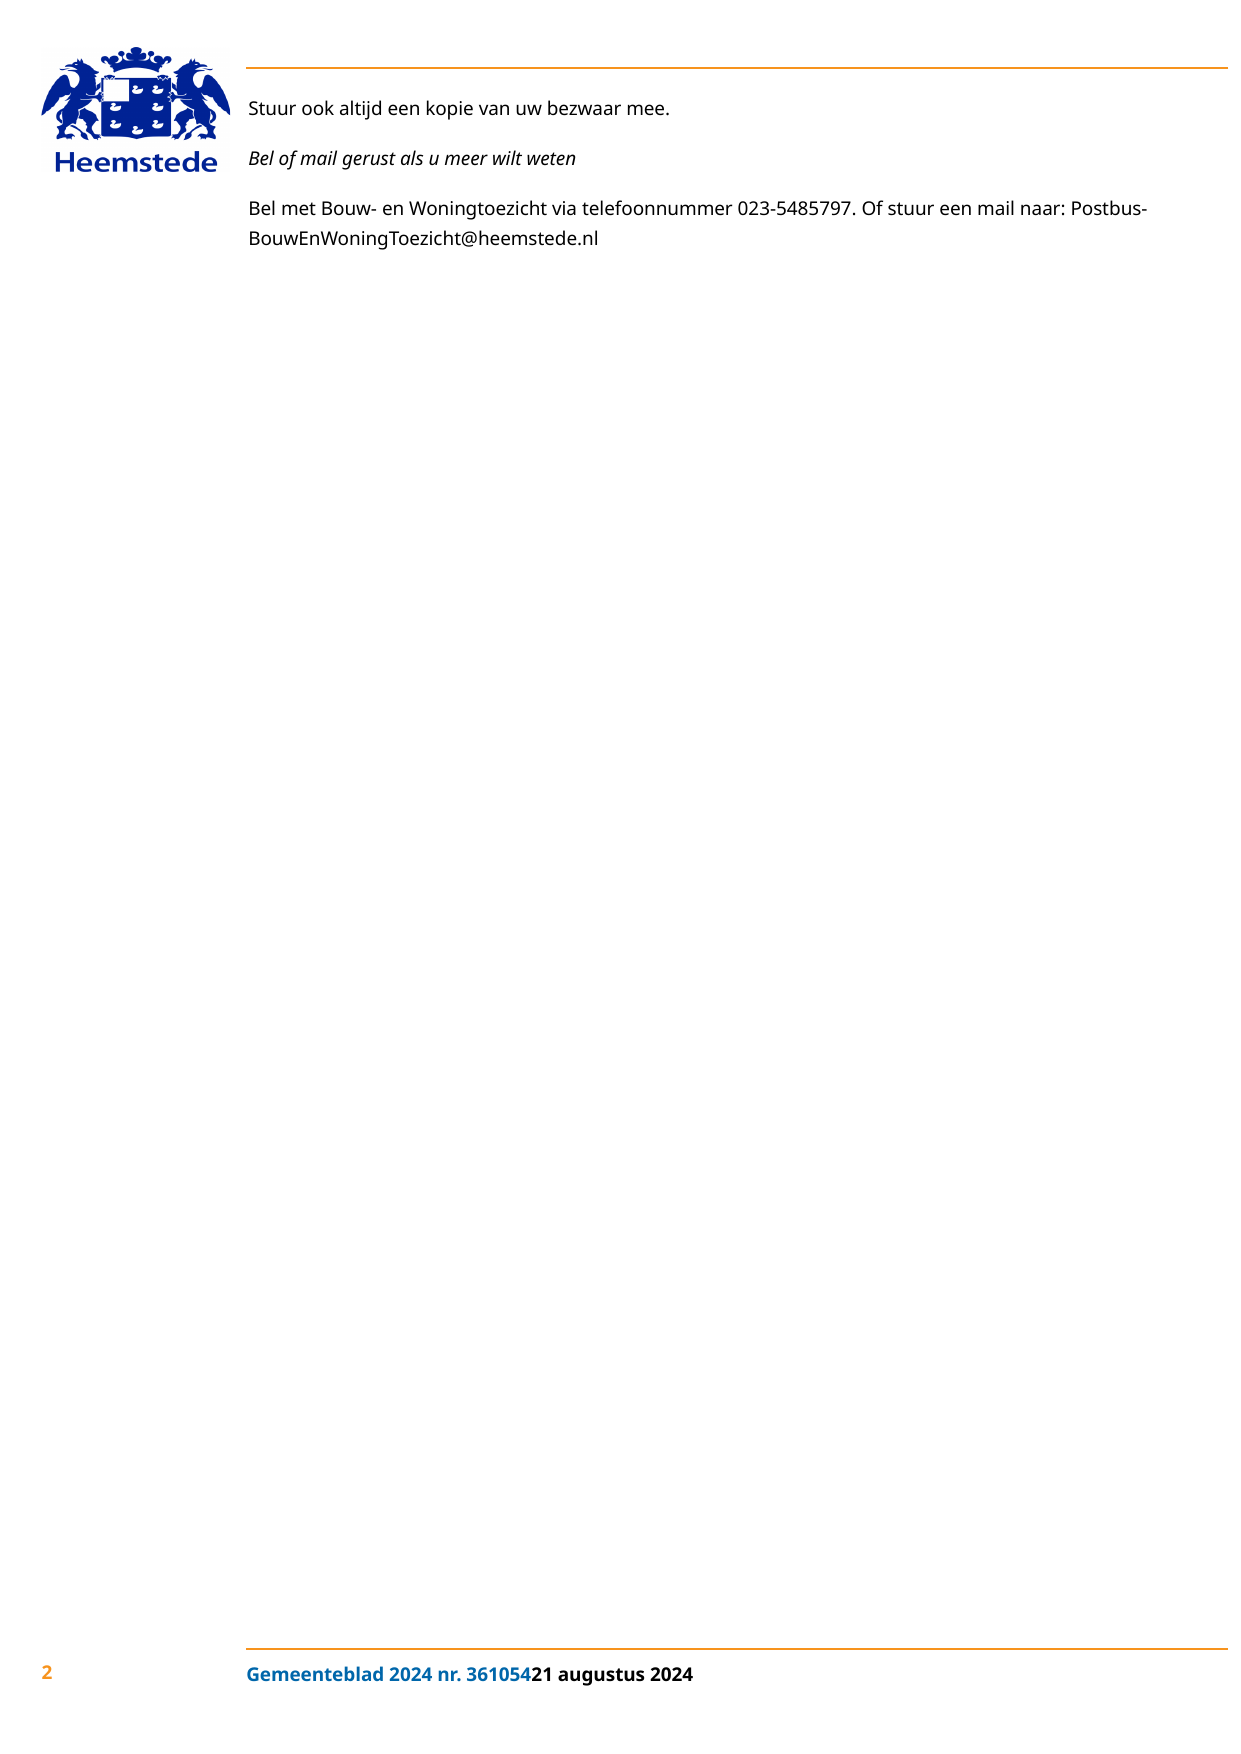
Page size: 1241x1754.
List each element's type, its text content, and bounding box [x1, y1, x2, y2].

picture [41, 47, 231, 172]
text Bel met Bouw- en Woningtoezicht via telefoonnummer 023-5485797. Of stuur een mail naar: Postbus-BouwEnWoningToezicht@heemstede.nl [248, 196, 1152, 251]
text Bel of mail gerust als u meer wilt weten [248, 145, 1152, 171]
text Stuur ook altijd een kopie van uw bezwaar mee. [248, 95, 1152, 121]
